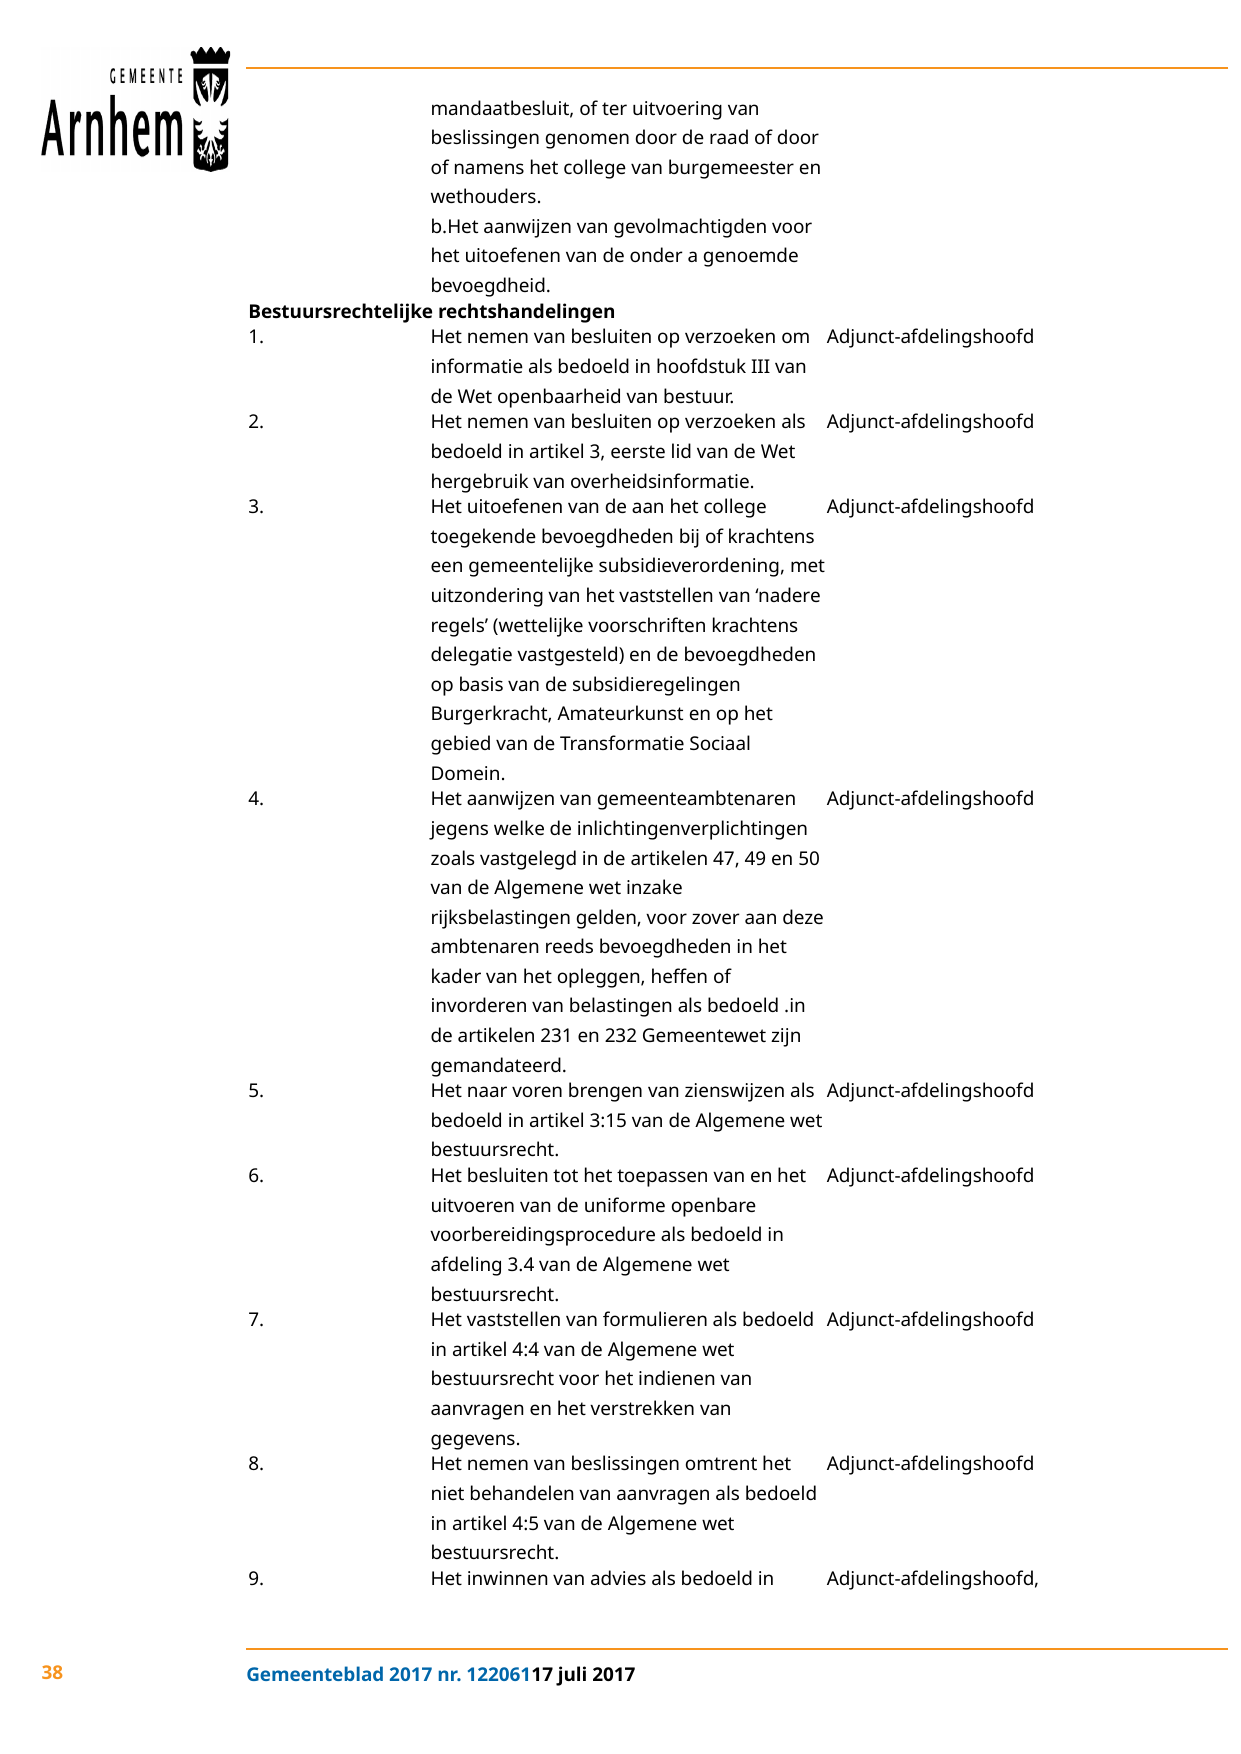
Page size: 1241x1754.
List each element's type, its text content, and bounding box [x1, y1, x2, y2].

table_cell Het vaststellen van formulieren als bedoeld in artikel 4:4 van de Algemene wet bestuursrecht voor het indienen van aanvragen en het verstrekken van gegevens. [430, 1306, 827, 1451]
table_cell Adjunct-afdelingshoofd [827, 786, 1152, 1077]
table_cell 7. [248, 1306, 430, 1451]
table_cell Het uitoefenen van de aan het college toegekende bevoegdheden bij of krachtens een gemeentelijke subsidieverordening, met uitzondering van het vaststellen van ‘nadere regels’ (wettelijke voorschriften krachtens delegatie vastgesteld) en de bevoegdheden op basis van de subsidieregelingen Burgerkracht, Amateurkunst en op het gebied van de Transformatie Sociaal Domein. [430, 494, 827, 786]
table_cell Adjunct-afdelingshoofd, [827, 1565, 1152, 1591]
table_cell Adjunct-afdelingshoofd [827, 324, 1152, 409]
table_cell 5. [248, 1078, 430, 1162]
table_cell Adjunct-afdelingshoofd [827, 409, 1152, 493]
table_cell Het inwinnen van advies als bedoeld in [430, 1565, 827, 1591]
table_cell Adjunct-afdelingshoofd [827, 1078, 1152, 1162]
table_cell Het nemen van besluiten op verzoeken als bedoeld in artikel 3, eerste lid van de Wet hergebruik van overheidsinformatie. [430, 409, 827, 493]
table_cell Het nemen van beslissingen omtrent het niet behandelen van aanvragen als bedoeld in artikel 4:5 van de Algemene wet bestuursrecht. [430, 1451, 827, 1565]
table_cell 4. [248, 786, 430, 1077]
table_cell 3. [248, 494, 430, 786]
table_cell Adjunct-afdelingshoofd [827, 1451, 1152, 1565]
table_cell Bestuursrechtelijke rechtshandelingen [248, 298, 827, 324]
table_cell Het naar voren brengen van zienswijzen als bedoeld in artikel 3:15 van de Algemene wet bestuursrecht. [430, 1078, 827, 1162]
table_cell 1. [248, 324, 430, 409]
table_cell [827, 298, 1152, 324]
table_cell [248, 95, 430, 298]
table_cell Het nemen van besluiten op verzoeken om informatie als bedoeld in hoofdstuk III van de Wet openbaarheid van bestuur. [430, 324, 827, 409]
table_cell mandaatbesluit, of ter uitvoering van beslissingen genomen door de raad of door of namens het college van burgemeester en wethouders. b.Het aanwijzen van gevolmachtigden voor het uitoefenen van de onder a genoemde bevoegdheid. [430, 95, 827, 298]
table_cell Het aanwijzen van gemeenteambtenaren jegens welke de inlichtingenverplichtingen zoals vastgelegd in de artikelen 47, 49 en 50 van de Algemene wet inzake rijksbelastingen gelden, voor zover aan deze ambtenaren reeds bevoegdheden in het kader van het opleggen, heffen of invorderen van belastingen als bedoeld .in de artikelen 231 en 232 Gemeentewet zijn gemandateerd. [430, 786, 827, 1077]
table_cell Het besluiten tot het toepassen van en het uitvoeren van de uniforme openbare voorbereidingsprocedure als bedoeld in afdeling 3.4 van de Algemene wet bestuursrecht. [430, 1163, 827, 1306]
table_cell 6. [248, 1163, 430, 1306]
table_cell [827, 95, 1152, 298]
table_cell Adjunct-afdelingshoofd [827, 1163, 1152, 1306]
table_cell 9. [248, 1565, 430, 1591]
picture [41, 47, 231, 172]
table_cell Adjunct-afdelingshoofd [827, 1306, 1152, 1451]
table_cell 2. [248, 409, 430, 493]
table_cell 8. [248, 1451, 430, 1565]
table_cell Adjunct-afdelingshoofd [827, 494, 1152, 786]
